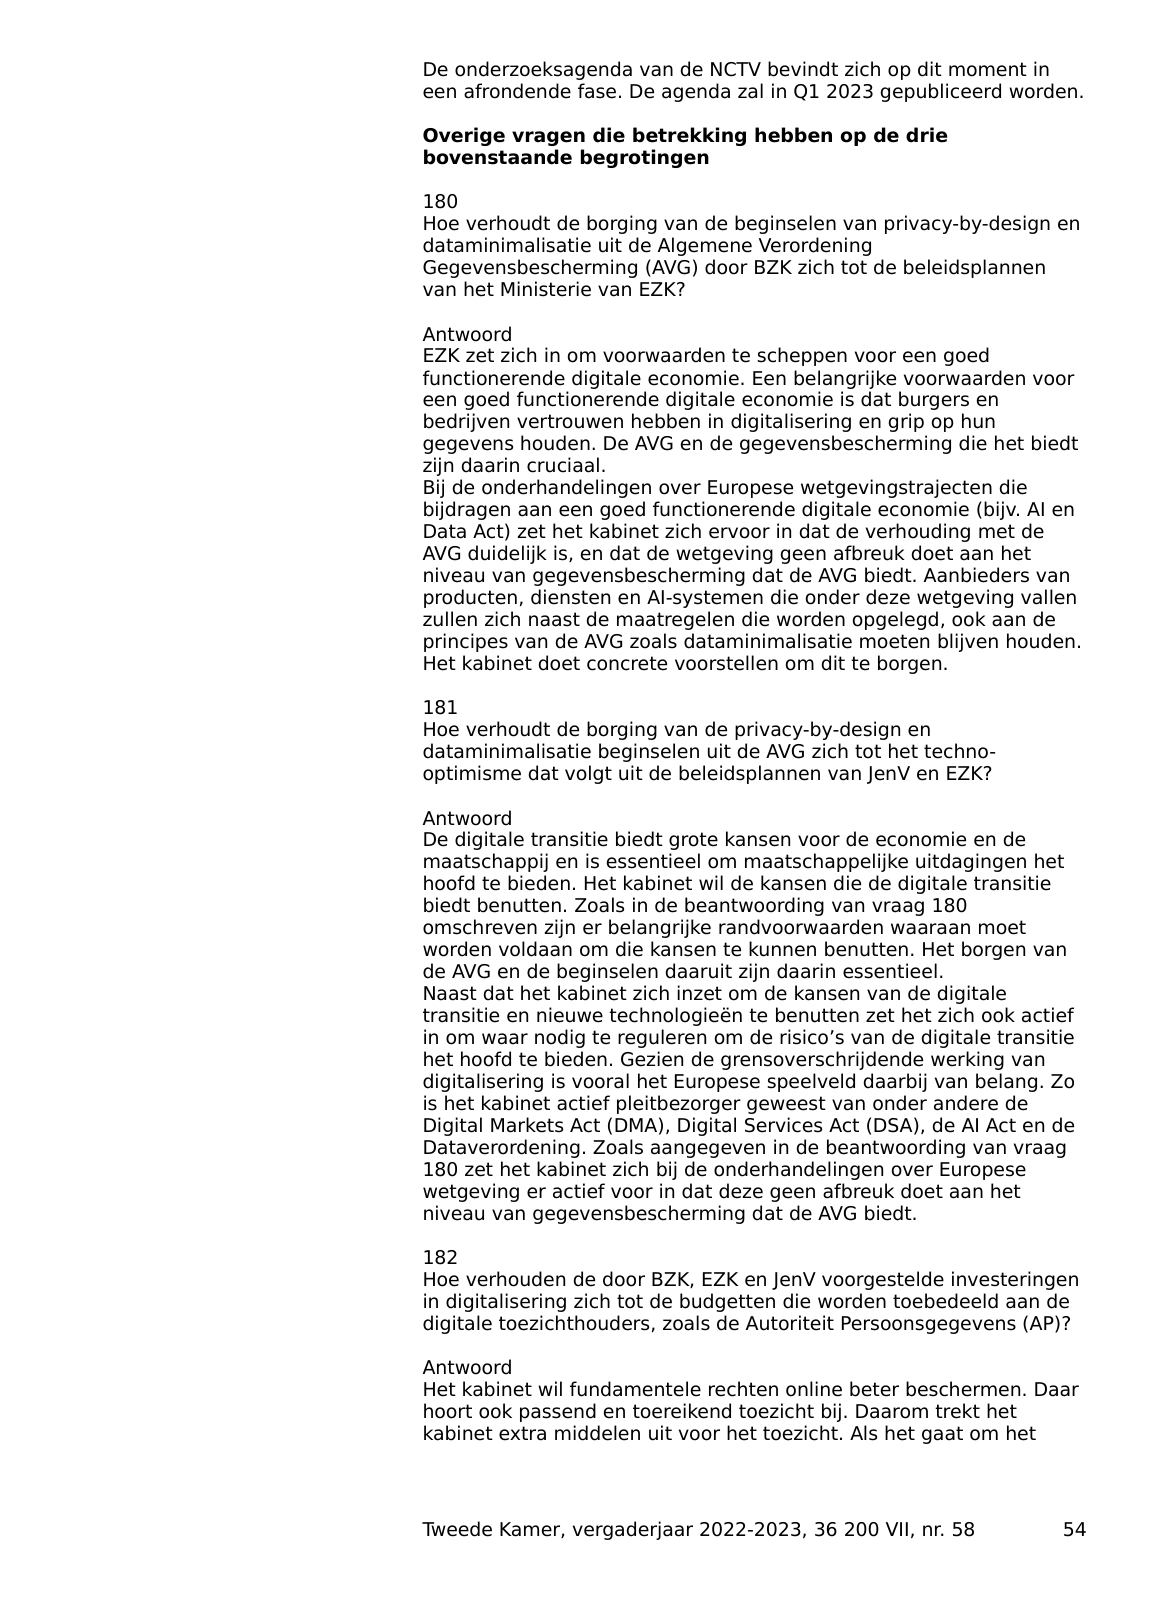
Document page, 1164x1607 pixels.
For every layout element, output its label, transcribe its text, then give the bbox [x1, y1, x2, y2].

text EZK zet zich in om voorwaarden te scheppen voor een goed functionerende digitale economie. Een belangrijke voorwaarden voor een goed functionerende digitale economie is dat burgers en bedrijven vertrouwen hebben in digitalisering en grip op hun gegevens houden. De AVG en de gegevensbescherming die het biedt zijn daarin cruciaal. [422, 345, 1087, 477]
text De onderzoeksagenda van de NCTV bevindt zich op dit moment in een afrondende fase. De agenda zal in Q1 2023 gepubliceerd worden. [422, 59, 1087, 103]
text Hoe verhoudt de borging van de beginselen van privacy-by-design en dataminimalisatie uit de Algemene Verordening Gegevensbescherming (AVG) door BZK zich tot de beleidsplannen van het Ministerie van EZK? [422, 213, 1087, 301]
text De digitale transitie biedt grote kansen voor de economie en de maatschappij en is essentieel om maatschappelijke uitdagingen het hoofd te bieden. Het kabinet wil de kansen die de digitale transitie biedt benutten. Zoals in de beantwoording van vraag 180 omschreven zijn er belangrijke randvoorwaarden waaraan moet worden voldaan om die kansen te kunnen benutten. Het borgen van de AVG en de beginselen daaruit zijn daarin essentieel. [422, 829, 1087, 983]
text Bij de onderhandelingen over Europese wetgevingstrajecten die bijdragen aan een goed functionerende digitale economie (bijv. AI en Data Act) zet het kabinet zich ervoor in dat de verhouding met de AVG duidelijk is, en dat de wetgeving geen afbreuk doet aan het niveau van gegevensbescherming dat de AVG biedt. Aanbieders van producten, diensten en AI-systemen die onder deze wetgeving vallen zullen zich naast de maatregelen die worden opgelegd, ook aan de principes van de AVG zoals dataminimalisatie moeten blijven houden. Het kabinet doet concrete voorstellen om dit te borgen. [422, 477, 1087, 675]
text Het kabinet wil fundamentele rechten online beter beschermen. Daar hoort ook passend en toereikend toezicht bij. Daarom trekt het kabinet extra middelen uit voor het toezicht. Als het gaat om het [422, 1379, 1087, 1445]
text Hoe verhouden de door BZK, EZK en JenV voorgestelde investeringen in digitalisering zich tot de budgetten die worden toebedeeld aan de digitale toezichthouders, zoals de Autoriteit Persoonsgegevens (AP)? [422, 1269, 1087, 1335]
text Antwoord [422, 1357, 1087, 1379]
text Antwoord [422, 323, 1087, 345]
text Hoe verhoudt de borging van de privacy-by-design en dataminimalisatie beginselen uit de AVG zich tot het techno-optimisme dat volgt uit de beleidsplannen van JenV en EZK? [422, 719, 1087, 785]
text Naast dat het kabinet zich inzet om de kansen van de digitale transitie en nieuwe technologieën te benutten zet het zich ook actief in om waar nodig te reguleren om de risico’s van de digitale transitie het hoofd te bieden. Gezien de grensoverschrijdende werking van digitalisering is vooral het Europese speelveld daarbij van belang. Zo is het kabinet actief pleitbezorger geweest van onder andere de Digital Markets Act (DMA), Digital Services Act (DSA), de AI Act en de Dataverordening. Zoals aangegeven in de beantwoording van vraag 180 zet het kabinet zich bij de onderhandelingen over Europese wetgeving er actief voor in dat deze geen afbreuk doet aan het niveau van gegevensbescherming dat de AVG biedt. [422, 983, 1087, 1225]
text Antwoord [422, 807, 1087, 829]
text 181 [422, 697, 1087, 719]
text 180 [422, 191, 1087, 213]
subtitle Overige vragen die betrekking hebben op de drie bovenstaande begrotingen [422, 125, 1087, 169]
text 182 [422, 1247, 1087, 1269]
